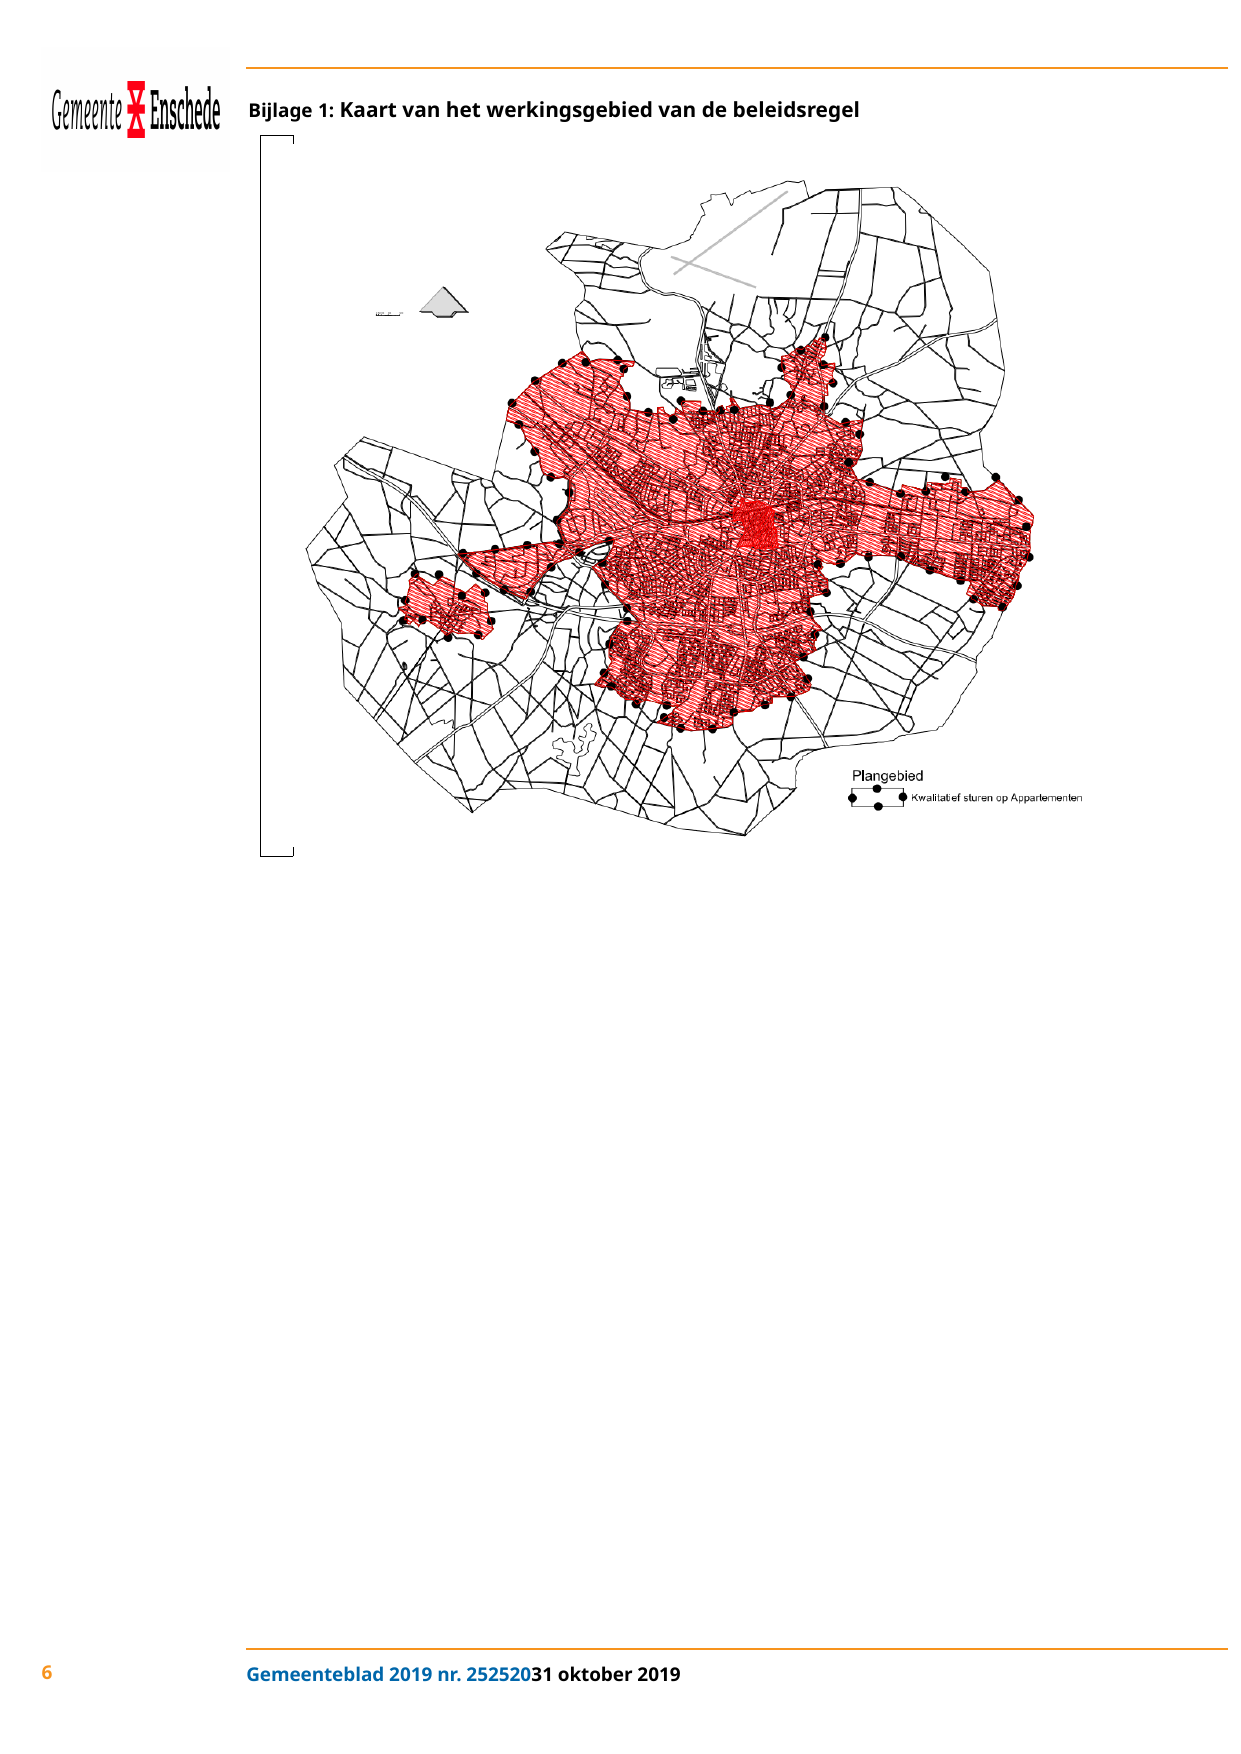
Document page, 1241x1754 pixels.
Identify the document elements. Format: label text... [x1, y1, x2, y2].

picture [41, 47, 231, 172]
picture [268, 144, 1173, 847]
text Bijlage 1: Kaart van het werkingsgebied van de beleidsregel [248, 95, 1152, 123]
